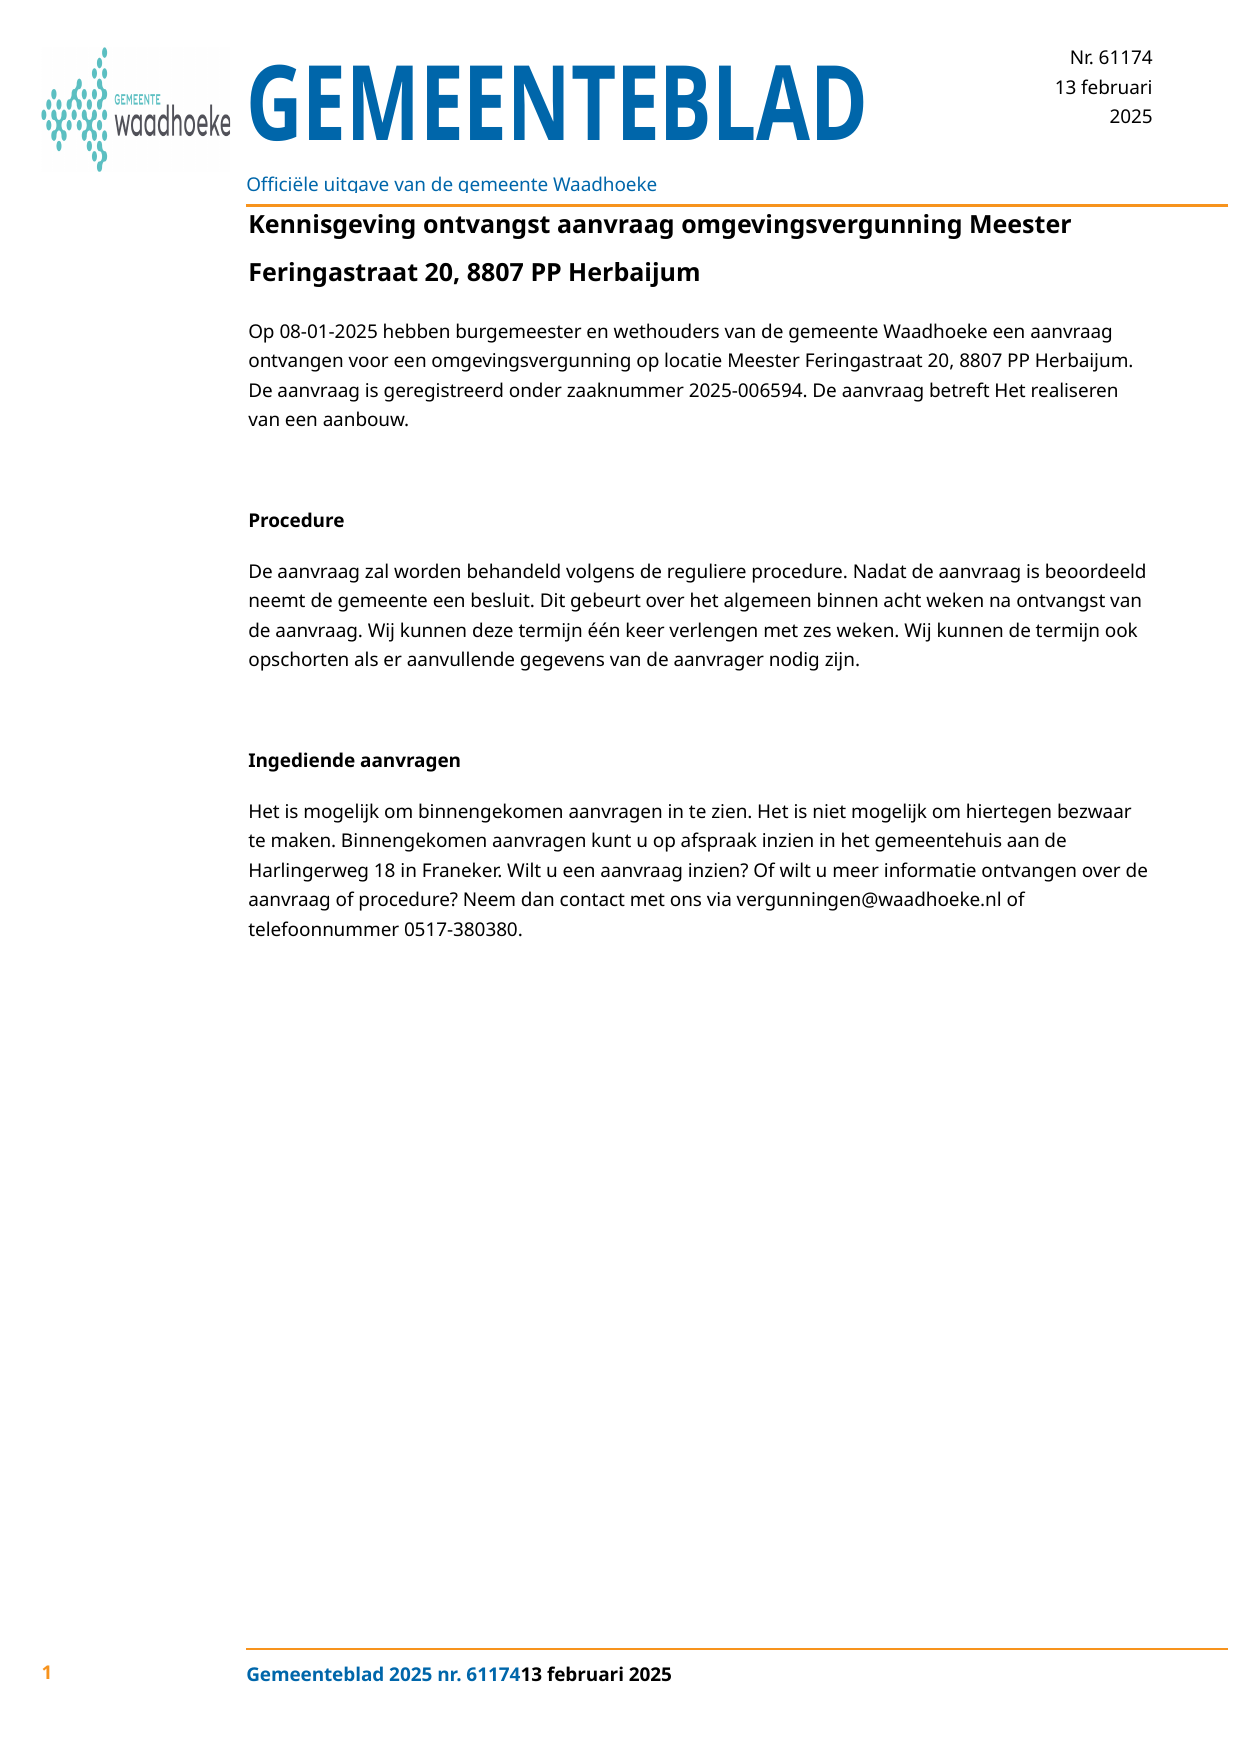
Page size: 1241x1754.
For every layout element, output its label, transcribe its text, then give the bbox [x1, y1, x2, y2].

text De aanvraag zal worden behandeld volgens de reguliere procedure. Nadat de aanvraag is beoordeeld neemt de gemeente een besluit. Dit gebeurt over het algemeen binnen acht weken na ontvangst van de aanvraag. Wij kunnen deze termijn één keer verlengen met zes weken. Wij kunnen de termijn ook opschorten als er aanvullende gegevens van de aanvrager nodig zijn. [248, 558, 1152, 672]
text Het is mogelijk om binnengekomen aanvragen in te zien. Het is niet mogelijk om hiertegen bezwaar te maken. Binnengekomen aanvragen kunt u op afspraak inzien in het gemeentehuis aan de Harlingerweg 18 in Franeker. Wilt u een aanvraag inzien? Of wilt u meer informatie ontvangen over de aanvraag of procedure? Neem dan contact met ons via vergunningen@waadhoeke.nl of telefoonnummer 0517-380380. [248, 798, 1152, 942]
text Ingediende aanvragen [248, 747, 1152, 773]
picture [41, 47, 231, 172]
text Op 08-01-2025 hebben burgemeester en wethouders van de gemeente Waadhoeke een aanvraag ontvangen voor een omgevingsvergunning op locatie Meester Feringastraat 20, 8807 PP Herbaijum. De aanvraag is geregistreerd onder zaaknummer 2025-006594. De aanvraag betreft Het realiseren van een aanbouw. [248, 318, 1152, 432]
text Procedure [248, 507, 1152, 533]
text Kennisgeving ontvangst aanvraag omgevingsvergunning Meester Feringastraat 20, 8807 PP Herbaijum [248, 207, 1152, 288]
